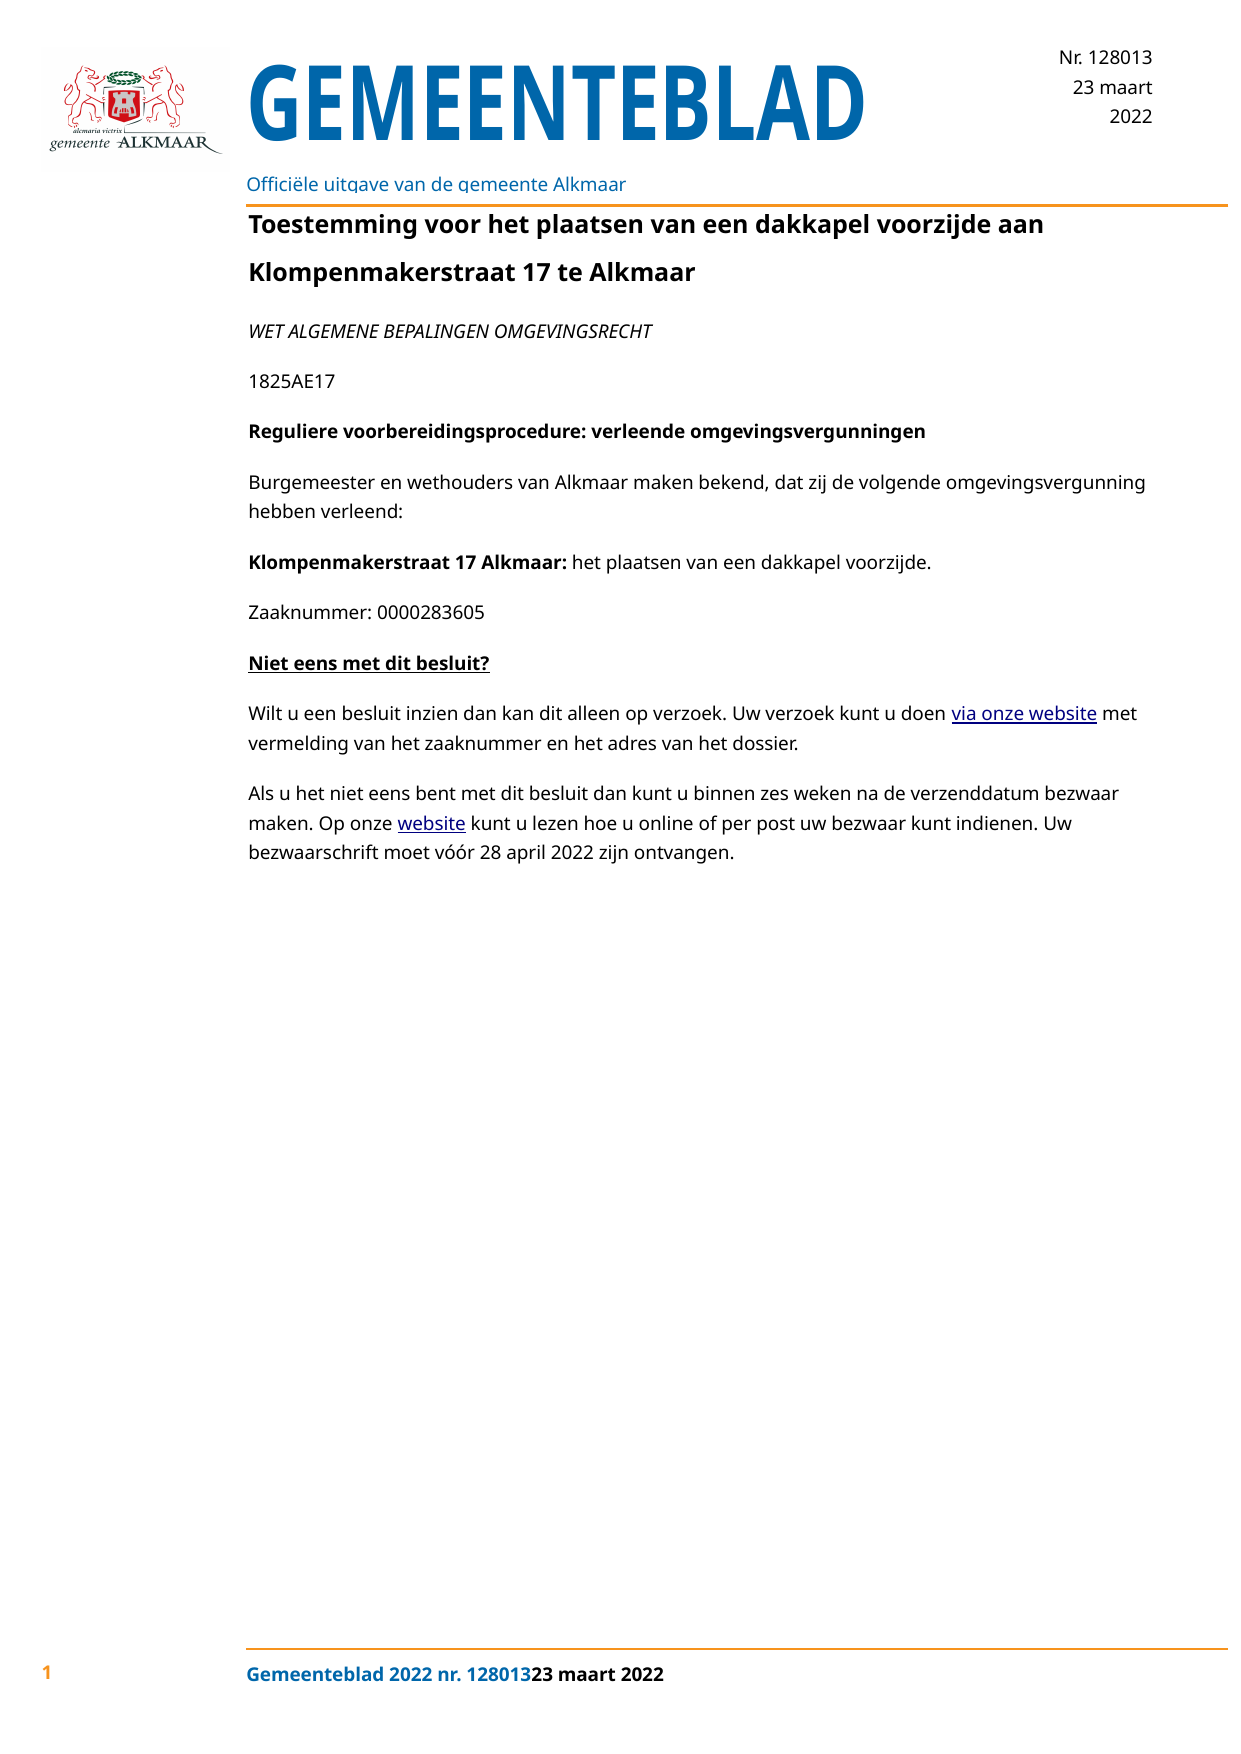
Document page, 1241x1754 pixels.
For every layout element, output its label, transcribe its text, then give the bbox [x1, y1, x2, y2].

text Zaaknummer: 0000283605 [248, 599, 1152, 625]
text Burgemeester en wethouders van Alkmaar maken bekend, dat zij de volgende omgevingsvergunning hebben verleend: [248, 469, 1152, 524]
picture [41, 47, 231, 172]
text Klompenmakerstraat 17 Alkmaar: het plaatsen van een dakkapel voorzijde. [248, 549, 1152, 575]
text Reguliere voorbereidingsprocedure: verleende omgevingsvergunningen [248, 419, 1152, 444]
text Als u het niet eens bent met dit besluit dan kunt u binnen zes weken na de verzenddatum bezwaar maken. Op onze website kunt u lezen hoe u online of per post uw bezwaar kunt indienen. Uw bezwaarschrift moet vóór 28 april 2022 zijn ontvangen. [248, 780, 1152, 865]
text Wilt u een besluit inzien dan kan dit alleen op verzoek. Uw verzoek kunt u doen via onze website met vermelding van het zaaknummer en het adres van het dossier. [248, 700, 1152, 756]
text WET ALGEMENE BEPALINGEN OMGEVINGSRECHT [248, 318, 1152, 344]
text Toestemming voor het plaatsen van een dakkapel voorzijde aan Klompenmakerstraat 17 te Alkmaar [248, 207, 1152, 288]
text Niet eens met dit besluit? [248, 650, 1152, 676]
text 1825AE17 [248, 368, 1152, 394]
